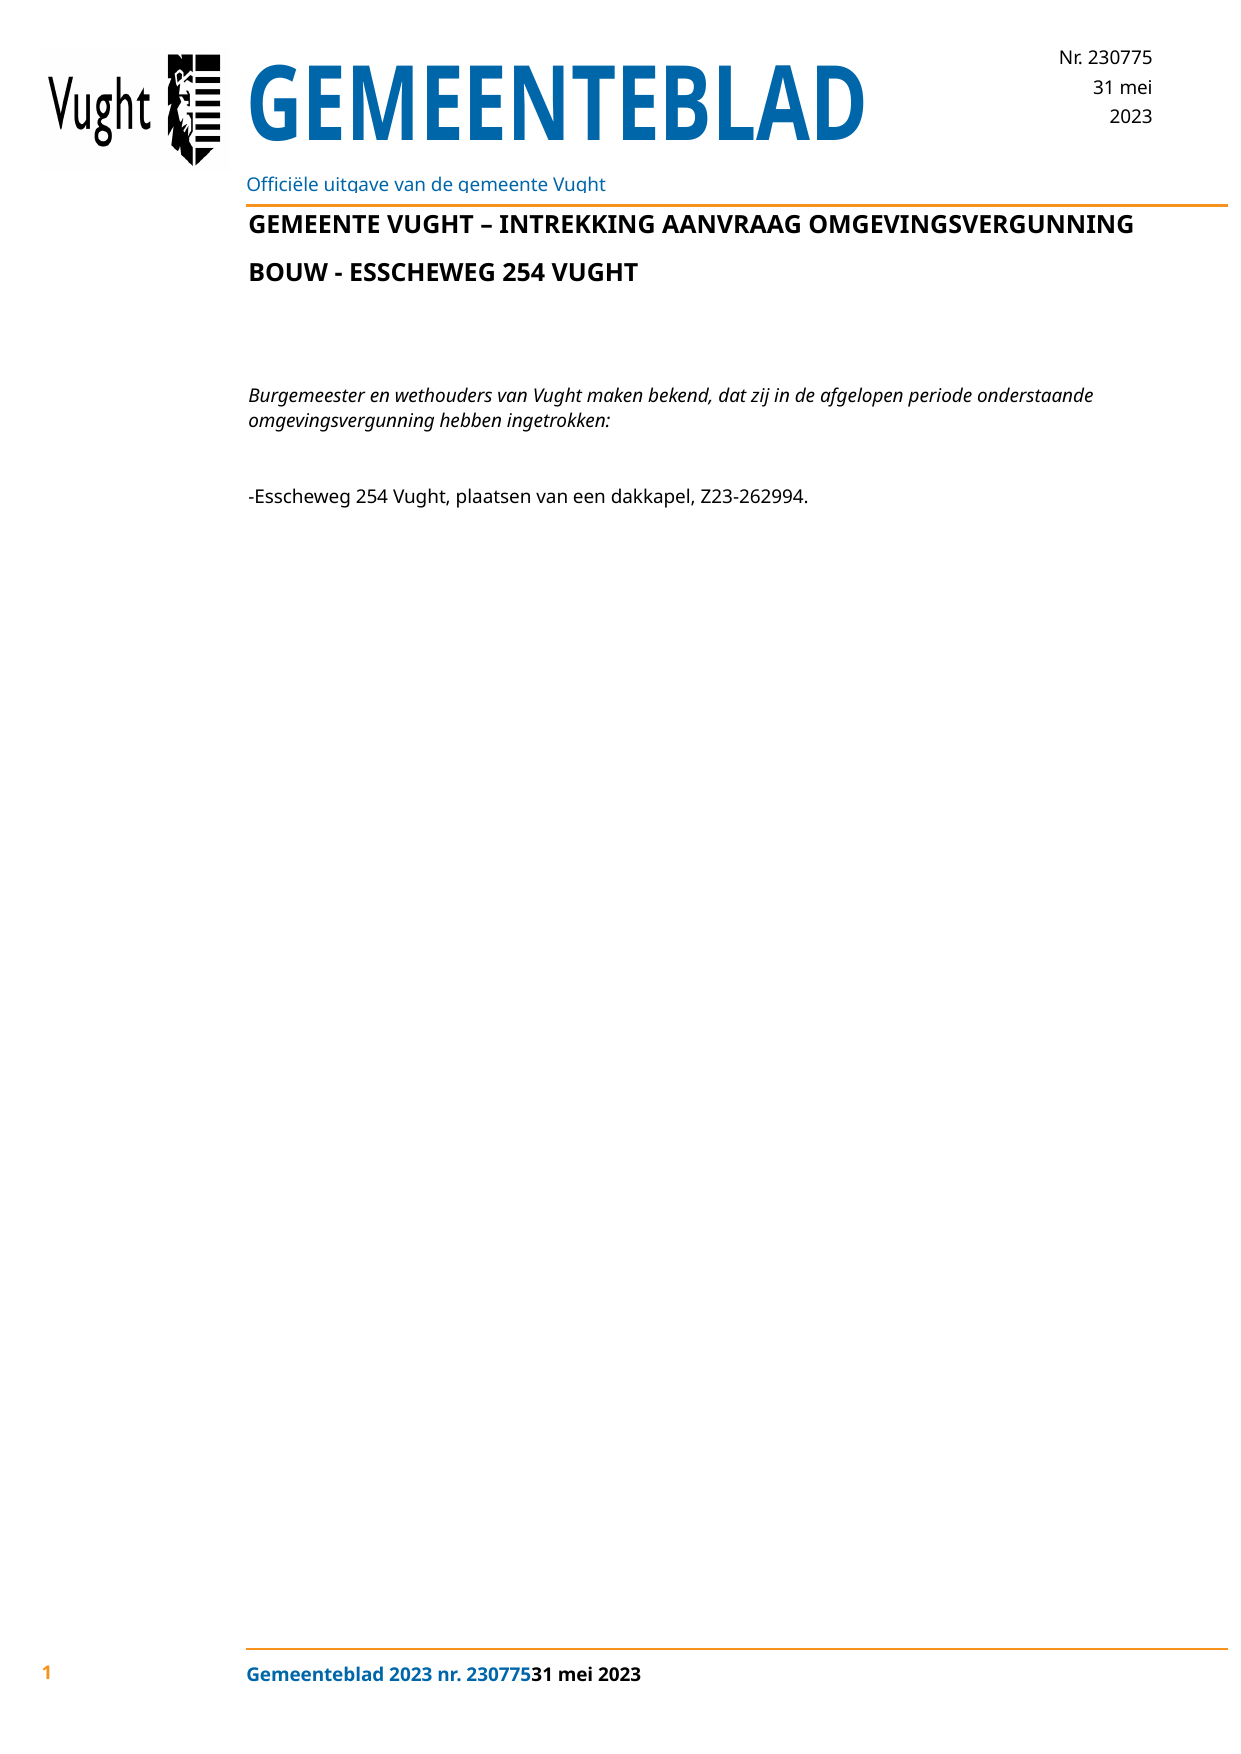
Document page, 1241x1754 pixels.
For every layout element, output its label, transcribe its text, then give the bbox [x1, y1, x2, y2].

text GEMEENTE VUGHT – INTREKKING AANVRAAG OMGEVINGSVERGUNNING BOUW - ESSCHEWEG 254 VUGHT [248, 207, 1152, 288]
text Burgemeester en wethouders van Vught maken bekend, dat zij in de afgelopen periode onderstaande omgevingsvergunning hebben ingetrokken: [248, 382, 1152, 433]
text -Esscheweg 254 Vught, plaatsen van een dakkapel, Z23-262994. [248, 484, 1152, 509]
picture [41, 47, 231, 172]
